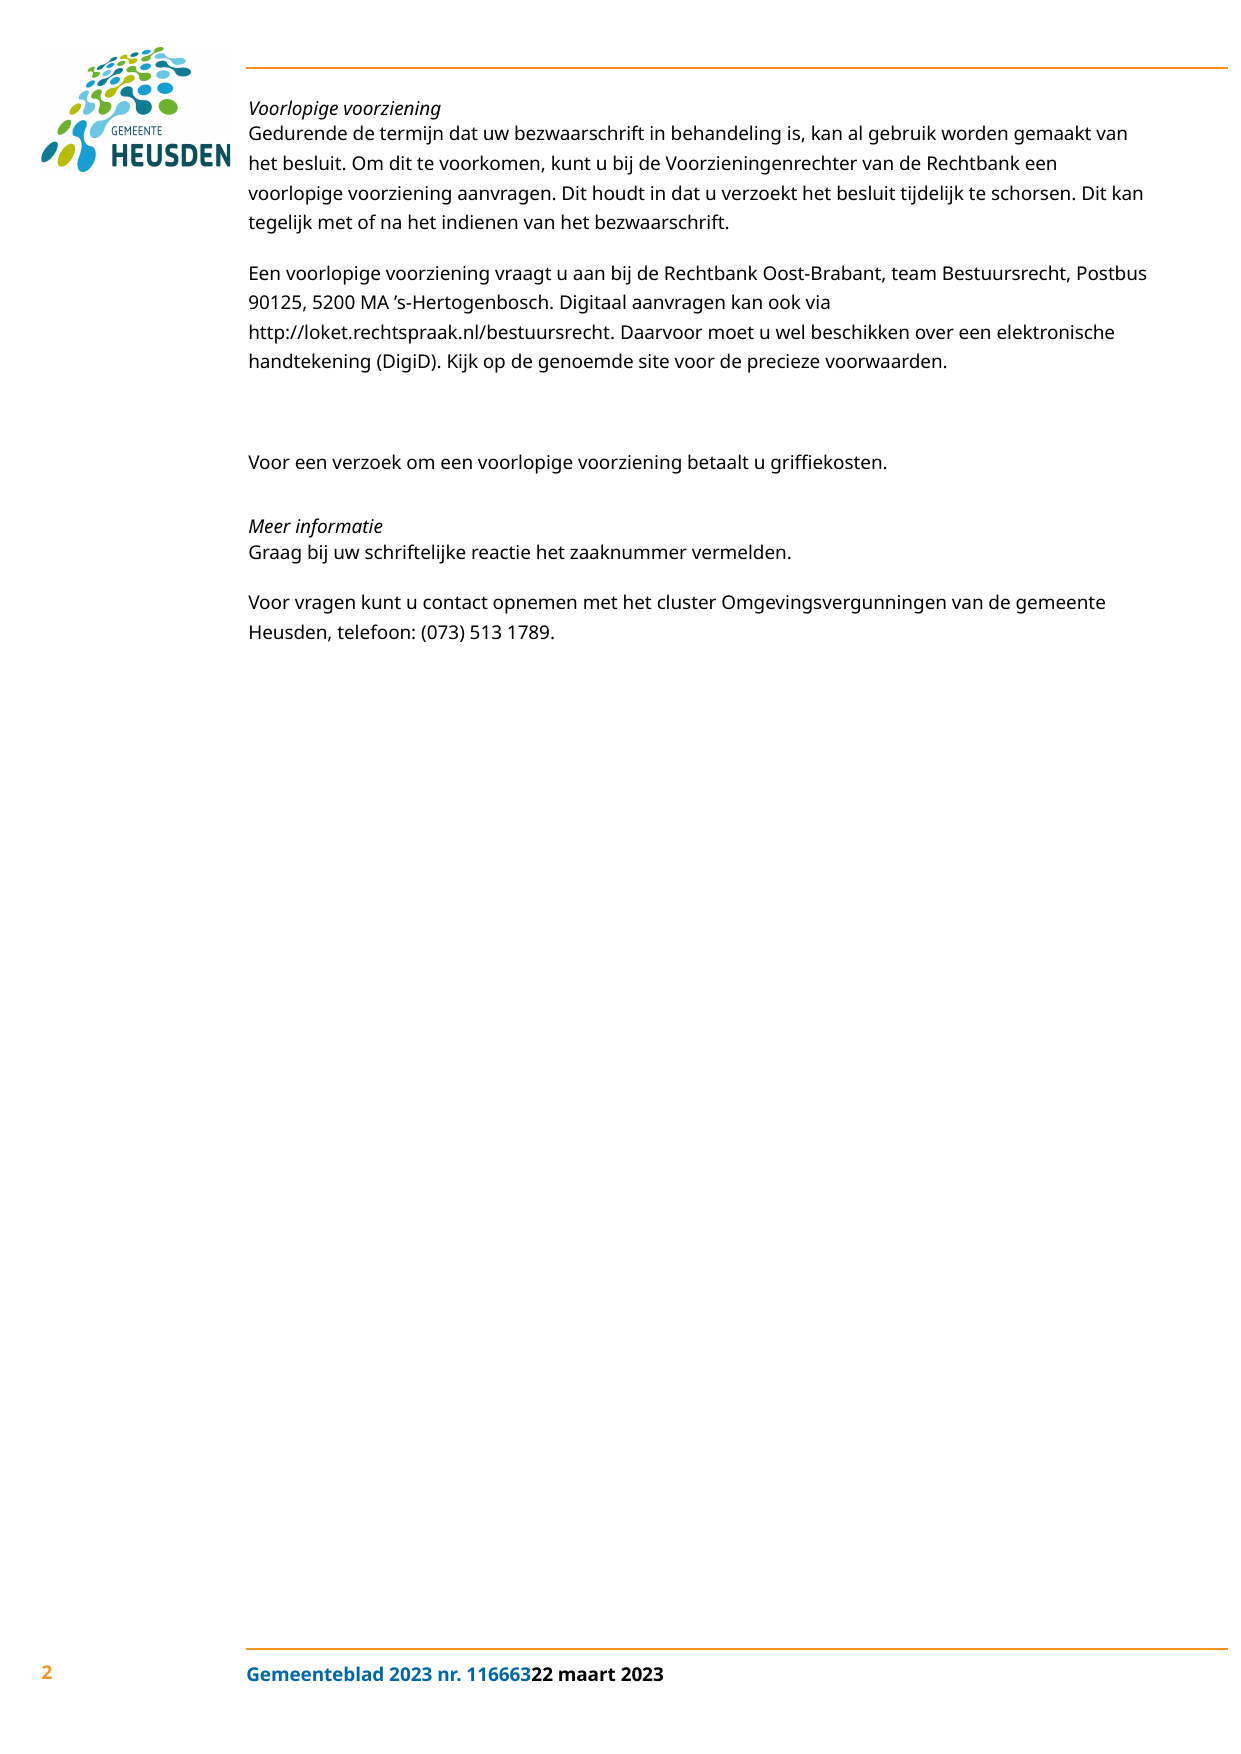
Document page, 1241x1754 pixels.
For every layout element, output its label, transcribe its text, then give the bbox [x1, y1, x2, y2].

text Voor vragen kunt u contact opnemen met het cluster Omgevingsvergunningen van de gemeente Heusden, telefoon: (073) 513 1789. [248, 589, 1152, 645]
text Een voorlopige voorziening vraagt u aan bij de Rechtbank Oost-Brabant, team Bestuursrecht, Postbus 90125, 5200 MA ’s-Hertogenbosch. Digitaal aanvragen kan ook via http://loket.rechtspraak.nl/bestuursrecht. Daarvoor moet u wel beschikken over een elektronische handtekening (DigiD). Kijk op de genoemde site voor de precieze voorwaarden. [248, 260, 1152, 374]
text Meer informatie [248, 513, 1152, 539]
text Graag bij uw schriftelijke reactie het zaaknummer vermelden. [248, 539, 1152, 565]
picture [41, 47, 231, 172]
text Gedurende de termijn dat uw bezwaarschrift in behandeling is, kan al gebruik worden gemaakt van het besluit. Om dit te voorkomen, kunt u bij de Voorzieningenrechter van de Rechtbank een voorlopige voorziening aanvragen. Dit houdt in dat u verzoekt het besluit tijdelijk te schorsen. Dit kan tegelijk met of na het indienen van het bezwaarschrift. [248, 121, 1152, 235]
text Voor een verzoek om een voorlopige voorziening betaalt u griffiekosten. [248, 449, 1152, 475]
text Voorlopige voorziening [248, 95, 1152, 121]
